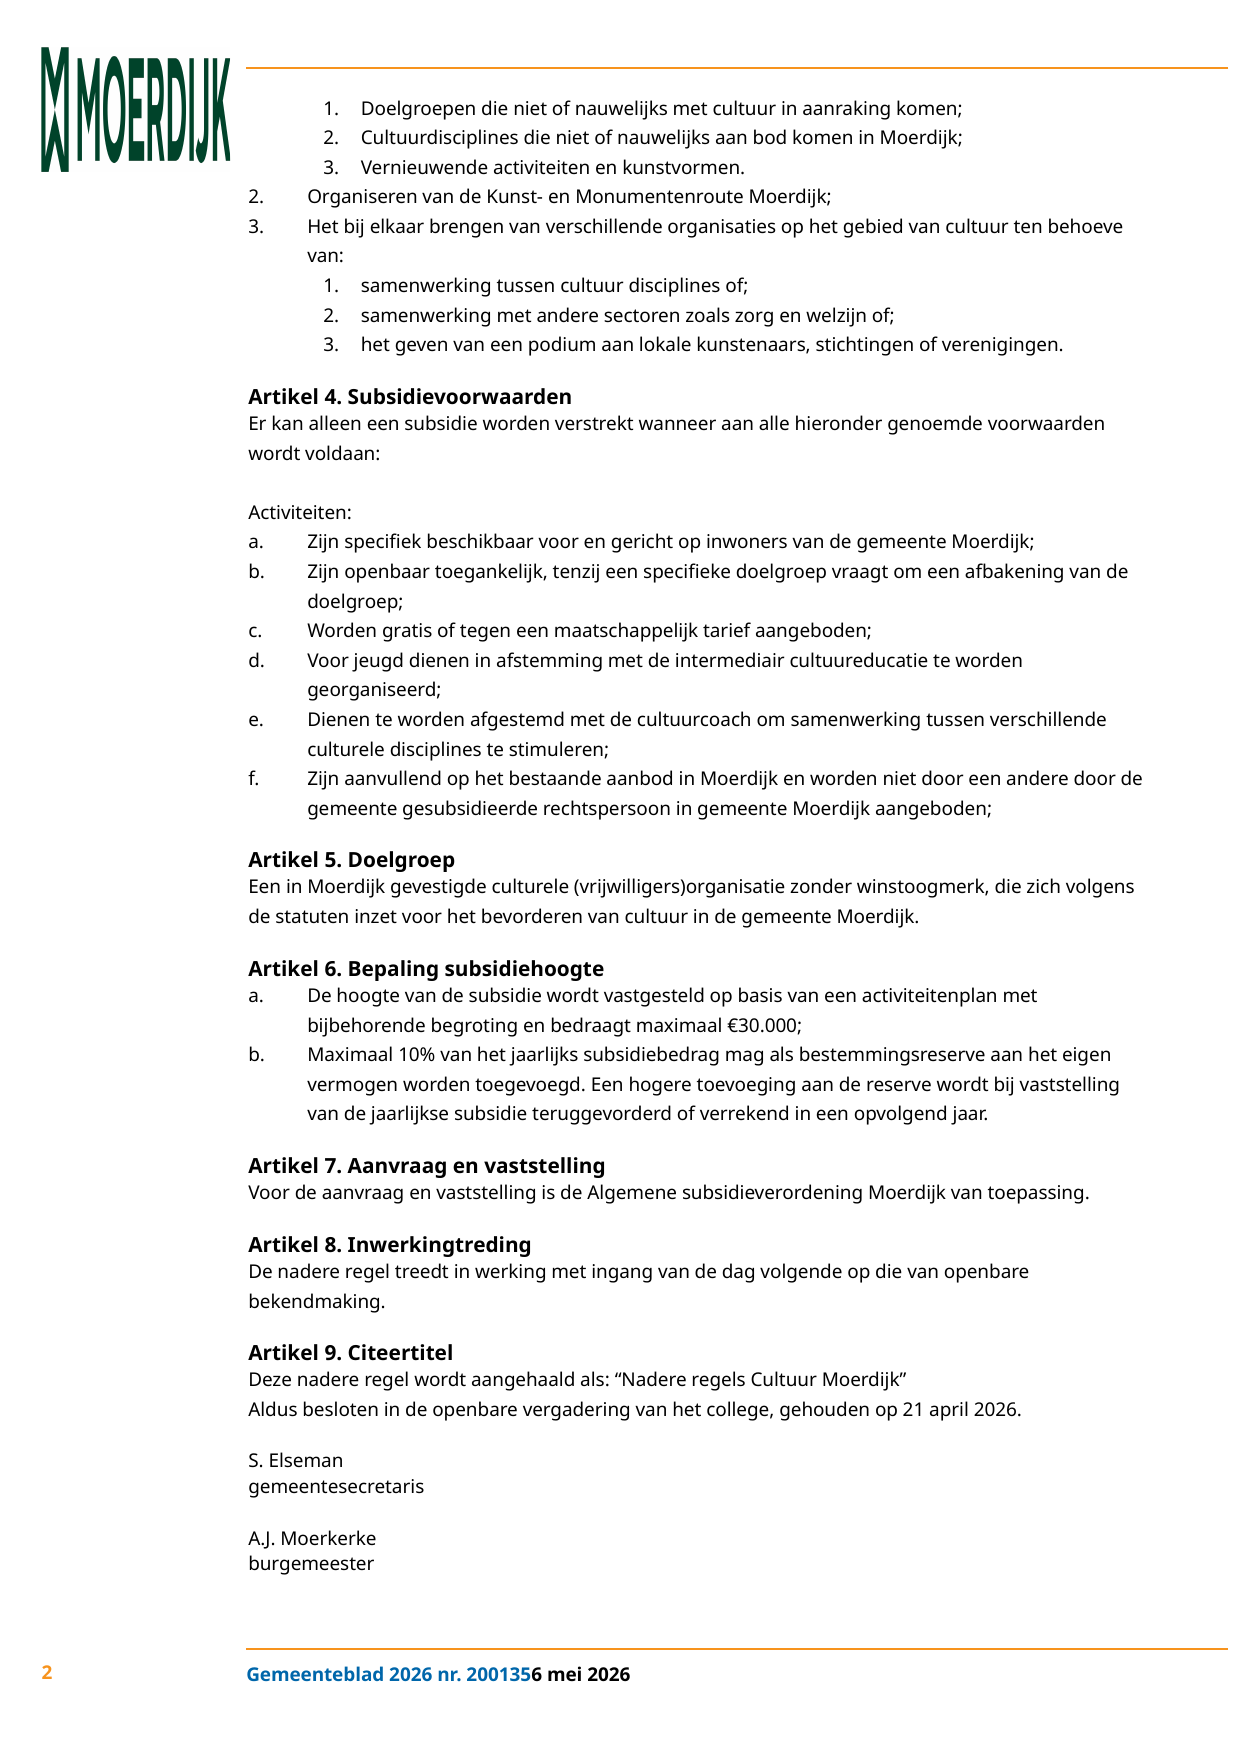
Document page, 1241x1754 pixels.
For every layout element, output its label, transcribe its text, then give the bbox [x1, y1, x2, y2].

text S. Elseman [248, 1448, 1152, 1473]
list Het bij elkaar brengen van verschillende organisaties op het gebied van cultuur ten behoeve van: [248, 213, 1152, 268]
list samenwerking tussen cultuur disciplines of; [323, 272, 1152, 298]
text Artikel 7. Aanvraag en vaststelling [248, 1151, 1152, 1179]
text De nadere regel treedt in werking met ingang van de dag volgende op die van openbare bekendmaking. [248, 1258, 1152, 1313]
list Worden gratis of tegen een maatschappelijk tarief aangeboden; [248, 617, 1152, 643]
text A.J. Moerkerke [248, 1525, 1152, 1551]
list Cultuurdisciplines die niet of nauwelijks aan bod komen in Moerdijk; [323, 124, 1152, 150]
text Artikel 9. Citeertitel [248, 1338, 1152, 1367]
text gemeentesecretaris [248, 1473, 1152, 1499]
list De hoogte van de subsidie wordt vastgesteld op basis van een activiteitenplan met bijbehorende begroting en bedraagt maximaal €30.000; [248, 982, 1152, 1037]
list Dienen te worden afgestemd met de cultuurcoach om samenwerking tussen verschillende culturele disciplines te stimuleren; [248, 706, 1152, 761]
list Organiseren van de Kunst- en Monumentenroute Moerdijk; [248, 183, 1152, 209]
text Er kan alleen een subsidie worden verstrekt wanneer aan alle hieronder genoemde voorwaarden wordt voldaan: [248, 410, 1152, 466]
list Voor jeugd dienen in afstemming met de intermediair cultuureducatie te worden georganiseerd; [248, 647, 1152, 702]
text Voor de aanvraag en vaststelling is de Algemene subsidieverordening Moerdijk van toepassing. [248, 1179, 1152, 1205]
list Maximaal 10% van het jaarlijks subsidiebedrag mag als bestemmingsreserve aan het eigen vermogen worden toegevoegd. Een hogere toevoeging aan de reserve wordt bij vaststelling van de jaarlijkse subsidie teruggevorderd of verrekend in een opvolgend jaar. [248, 1041, 1152, 1126]
text Artikel 8. Inwerkingtreding [248, 1230, 1152, 1258]
list het geven van een podium aan lokale kunstenaars, stichtingen of verenigingen. [323, 331, 1152, 357]
list Zijn aanvullend op het bestaande aanbod in Moerdijk en worden niet door een andere door de gemeente gesubsidieerde rechtspersoon in gemeente Moerdijk aangeboden; [248, 765, 1152, 821]
text Artikel 6. Bepaling subsidiehoogte [248, 954, 1152, 982]
text burgemeester [248, 1551, 1152, 1576]
text Activiteiten: [248, 499, 1152, 525]
text Deze nadere regel wordt aangehaald als: “Nadere regels Cultuur Moerdijk” [248, 1367, 1152, 1392]
text Artikel 5. Doelgroep [248, 845, 1152, 874]
picture [41, 47, 231, 172]
list Vernieuwende activiteiten en kunstvormen. [323, 154, 1152, 180]
list Zijn openbaar toegankelijk, tenzij een specifieke doelgroep vraagt om een afbakening van de doelgroep; [248, 558, 1152, 613]
list Doelgroepen die niet of nauwelijks met cultuur in aanraking komen; [323, 95, 1152, 121]
text Een in Moerdijk gevestigde culturele (vrijwilligers)organisatie zonder winstoogmerk, die zich volgens de statuten inzet voor het bevorderen van cultuur in de gemeente Moerdijk. [248, 874, 1152, 929]
list Zijn specifiek beschikbaar voor en gericht op inwoners van de gemeente Moerdijk; [248, 529, 1152, 554]
list samenwerking met andere sectoren zoals zorg en welzijn of; [323, 302, 1152, 328]
text Aldus besloten in de openbare vergadering van het college, gehouden op 21 april 2026. [248, 1396, 1152, 1422]
text Artikel 4. Subsidievoorwaarden [248, 382, 1152, 410]
